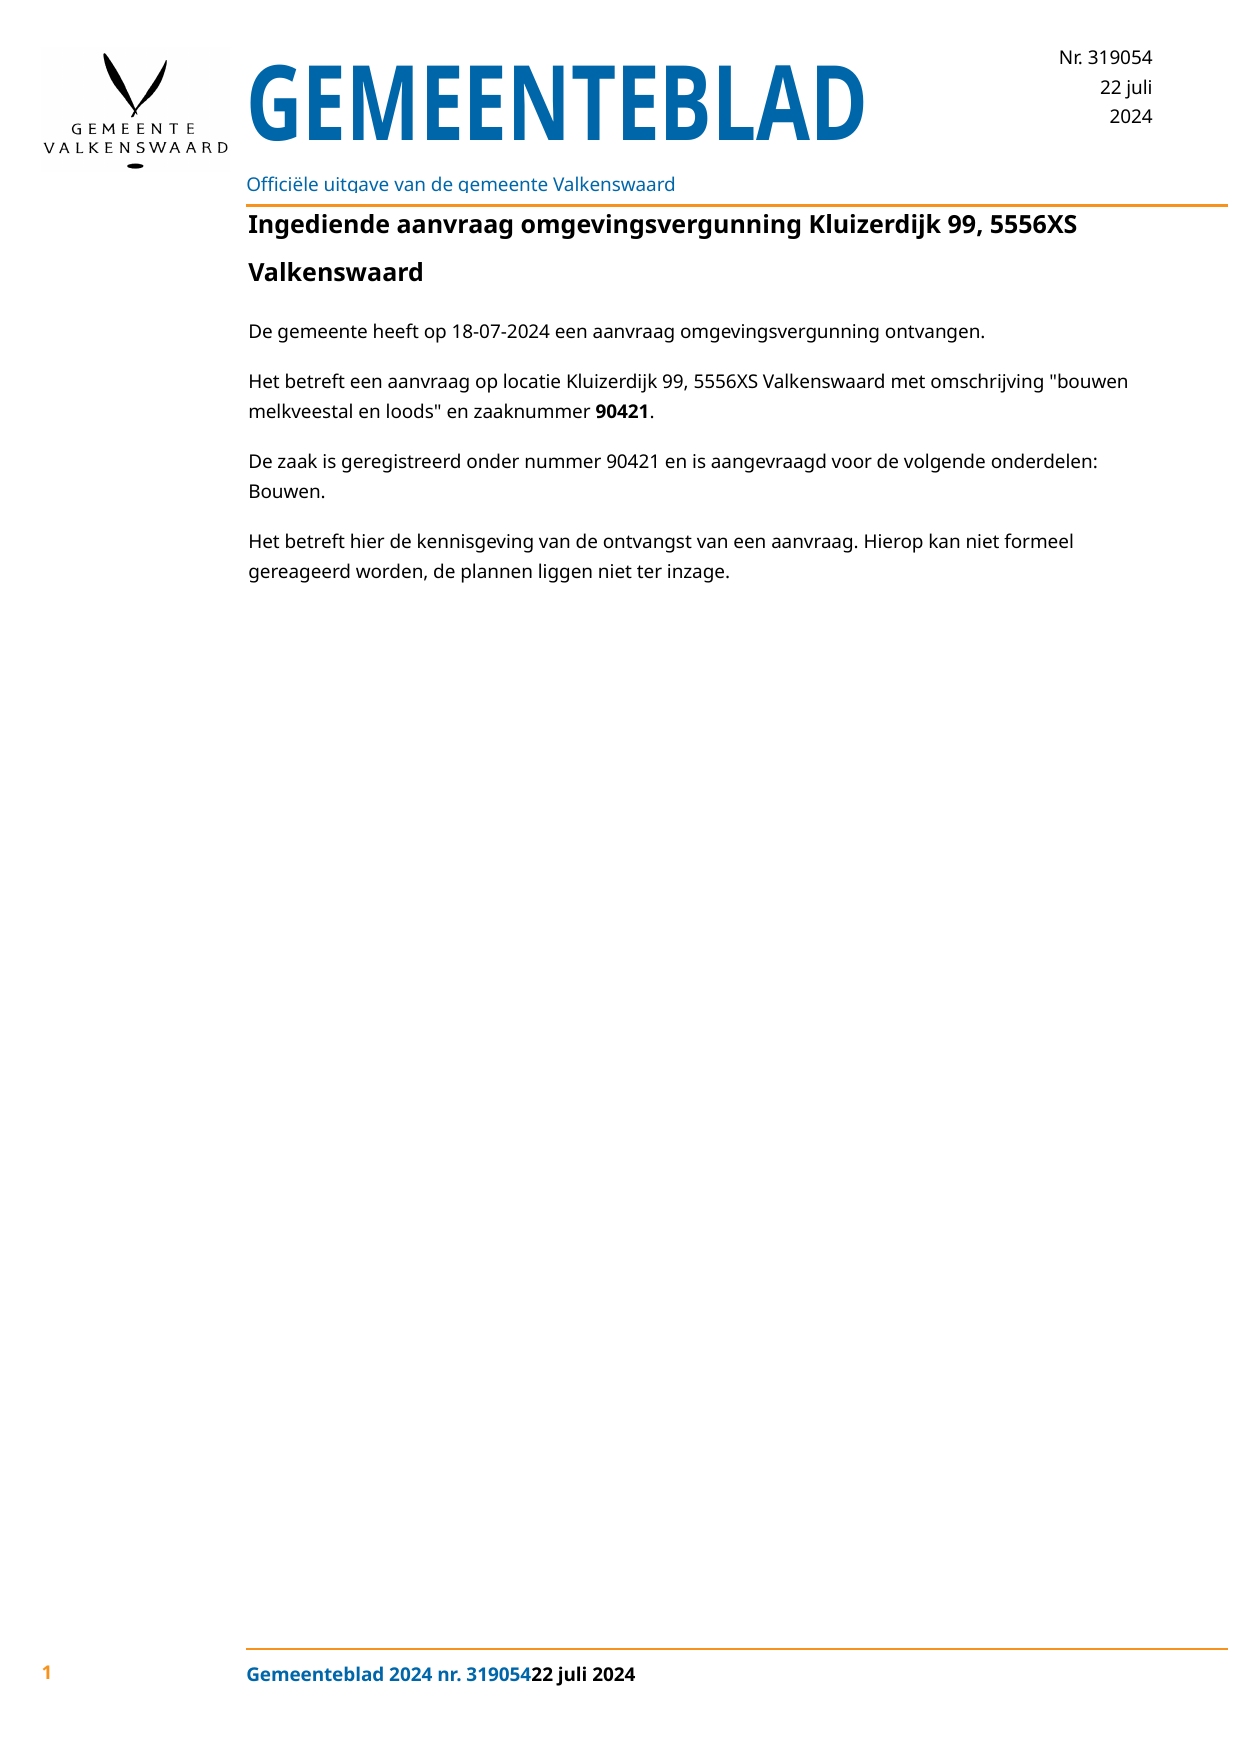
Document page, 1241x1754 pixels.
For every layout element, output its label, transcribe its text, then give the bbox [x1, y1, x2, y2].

text Het betreft een aanvraag op locatie Kluizerdijk 99, 5556XS Valkenswaard met omschrijving "bouwen melkveestal en loods" en zaaknummer 90421. [248, 368, 1152, 424]
text Ingediende aanvraag omgevingsvergunning Kluizerdijk 99, 5556XS Valkenswaard [248, 207, 1152, 288]
text Het betreft hier de kennisgeving van de ontvangst van een aanvraag. Hierop kan niet formeel gereageerd worden, de plannen liggen niet ter inzage. [248, 528, 1152, 584]
text De gemeente heeft op 18-07-2024 een aanvraag omgevingsvergunning ontvangen. [248, 318, 1152, 344]
picture [41, 47, 231, 172]
text De zaak is geregistreerd onder nummer 90421 en is aangevraagd voor de volgende onderdelen: Bouwen. [248, 448, 1152, 504]
